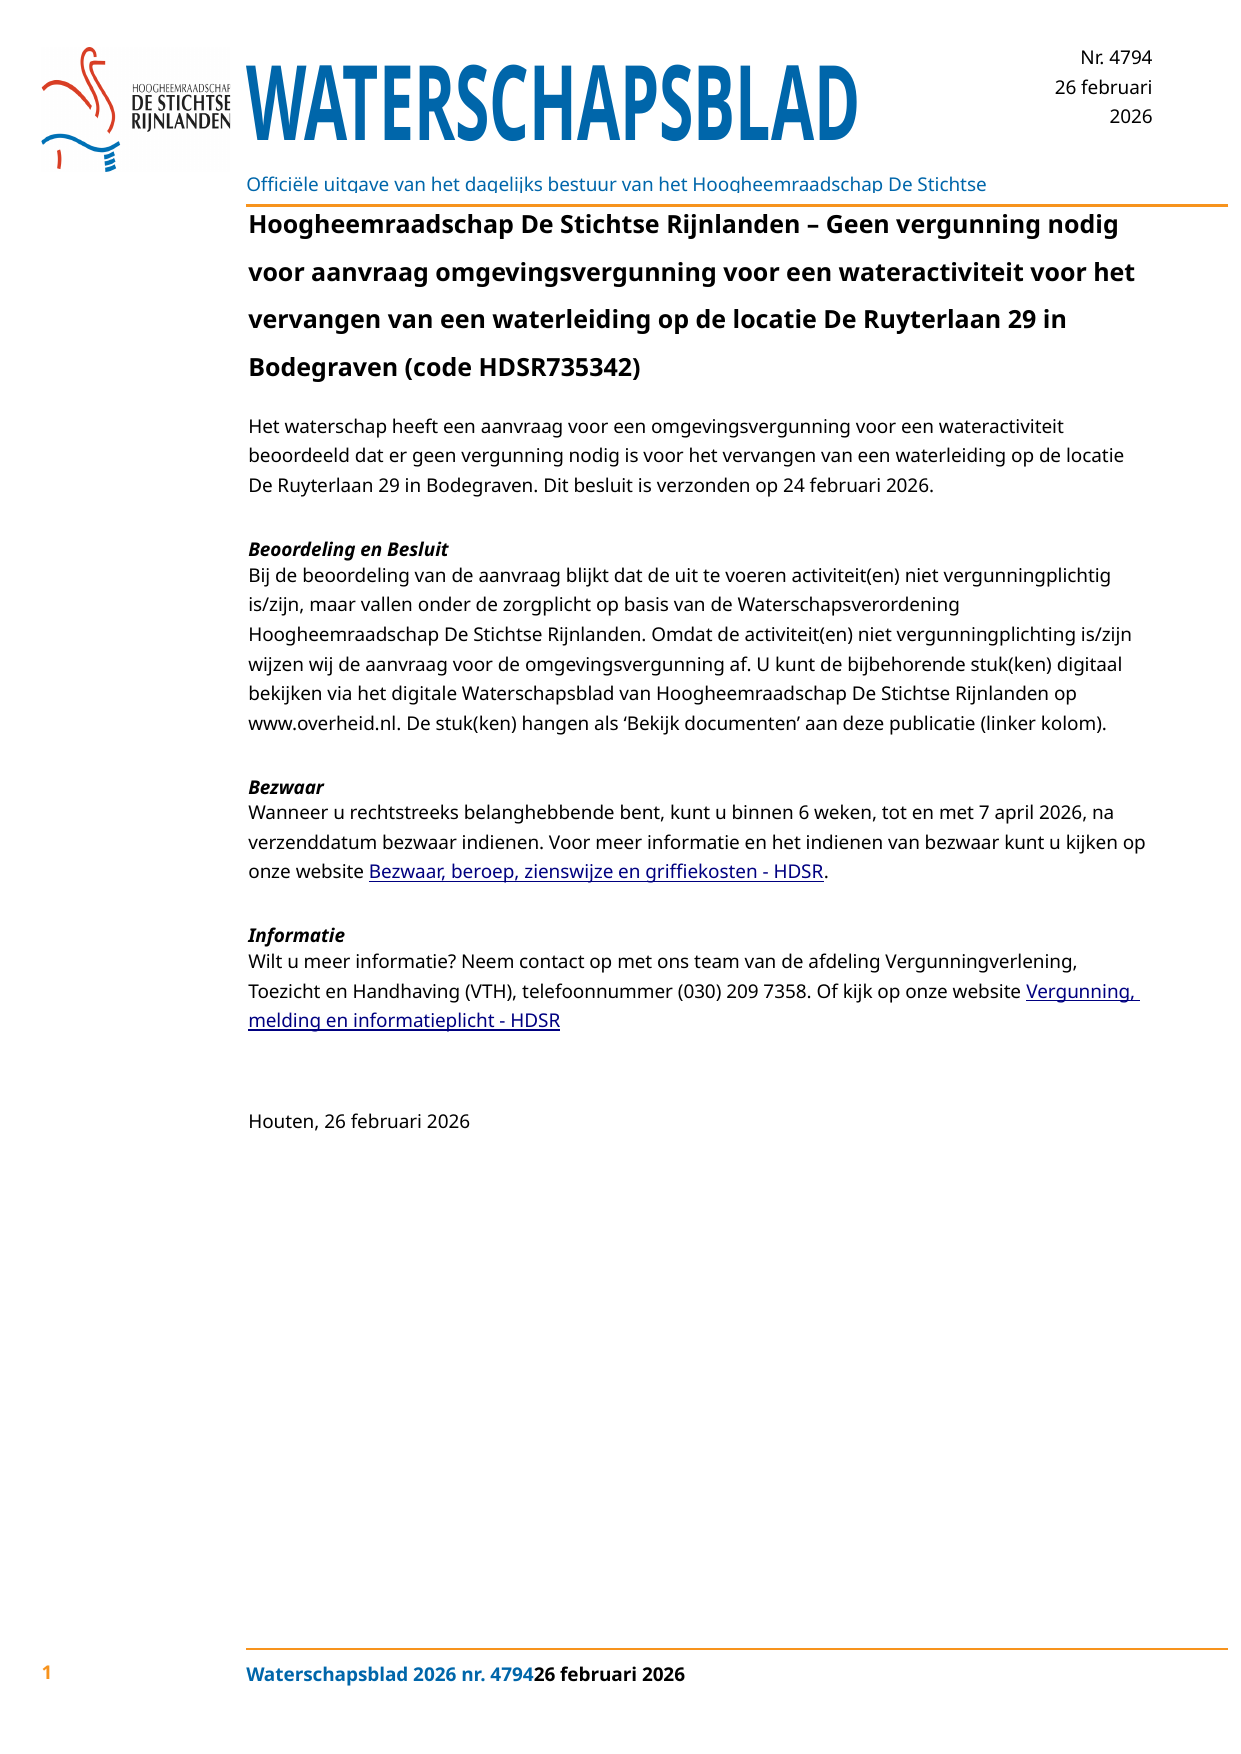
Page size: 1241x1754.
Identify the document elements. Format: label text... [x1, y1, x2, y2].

text Houten, 26 februari 2026 [248, 1108, 1152, 1134]
text Informatie [248, 923, 1152, 948]
text Wilt u meer informatie? Neem contact op met ons team van de afdeling Vergunningverlening, Toezicht en Handhaving (VTH), telefoonnummer (030) 209 7358. Of kijk op onze website Vergunning, melding en informatieplicht - HDSR [248, 948, 1152, 1033]
text Bezwaar [248, 774, 1152, 799]
text Beoordeling en Besluit [248, 536, 1152, 562]
text Hoogheemraadschap De Stichtse Rijnlanden – Geen vergunning nodig voor aanvraag omgevingsvergunning voor een wateractiviteit voor het vervangen van een waterleiding op de locatie De Ruyterlaan 29 in Bodegraven (code HDSR735342) [248, 207, 1152, 384]
text Het waterschap heeft een aanvraag voor een omgevingsvergunning voor een wateractiviteit beoordeeld dat er geen vergunning nodig is voor het vervangen van een waterleiding op de locatie De Ruyterlaan 29 in Bodegraven. Dit besluit is verzonden op 24 februari 2026. [248, 413, 1152, 498]
text Wanneer u rechtstreeks belanghebbende bent, kunt u binnen 6 weken, tot en met 7 april 2026, na verzenddatum bezwaar indienen. Voor meer informatie en het indienen van bezwaar kunt u kijken op onze website Bezwaar, beroep, zienswijze en griffiekosten - HDSR. [248, 799, 1152, 884]
picture [41, 47, 231, 172]
text Bij de beoordeling van de aanvraag blijkt dat de uit te voeren activiteit(en) niet vergunningplichtig is/zijn, maar vallen onder de zorgplicht op basis van de Waterschapsverordening Hoogheemraadschap De Stichtse Rijnlanden. Omdat de activiteit(en) niet vergunningplichting is/zijn wijzen wij de aanvraag voor de omgevingsvergunning af. U kunt de bijbehorende stuk(ken) digitaal bekijken via het digitale Waterschapsblad van Hoogheemraadschap De Stichtse Rijnlanden op www.overheid.nl. De stuk(ken) hangen als ‘Bekijk documenten’ aan deze publicatie (linker kolom). [248, 562, 1152, 736]
